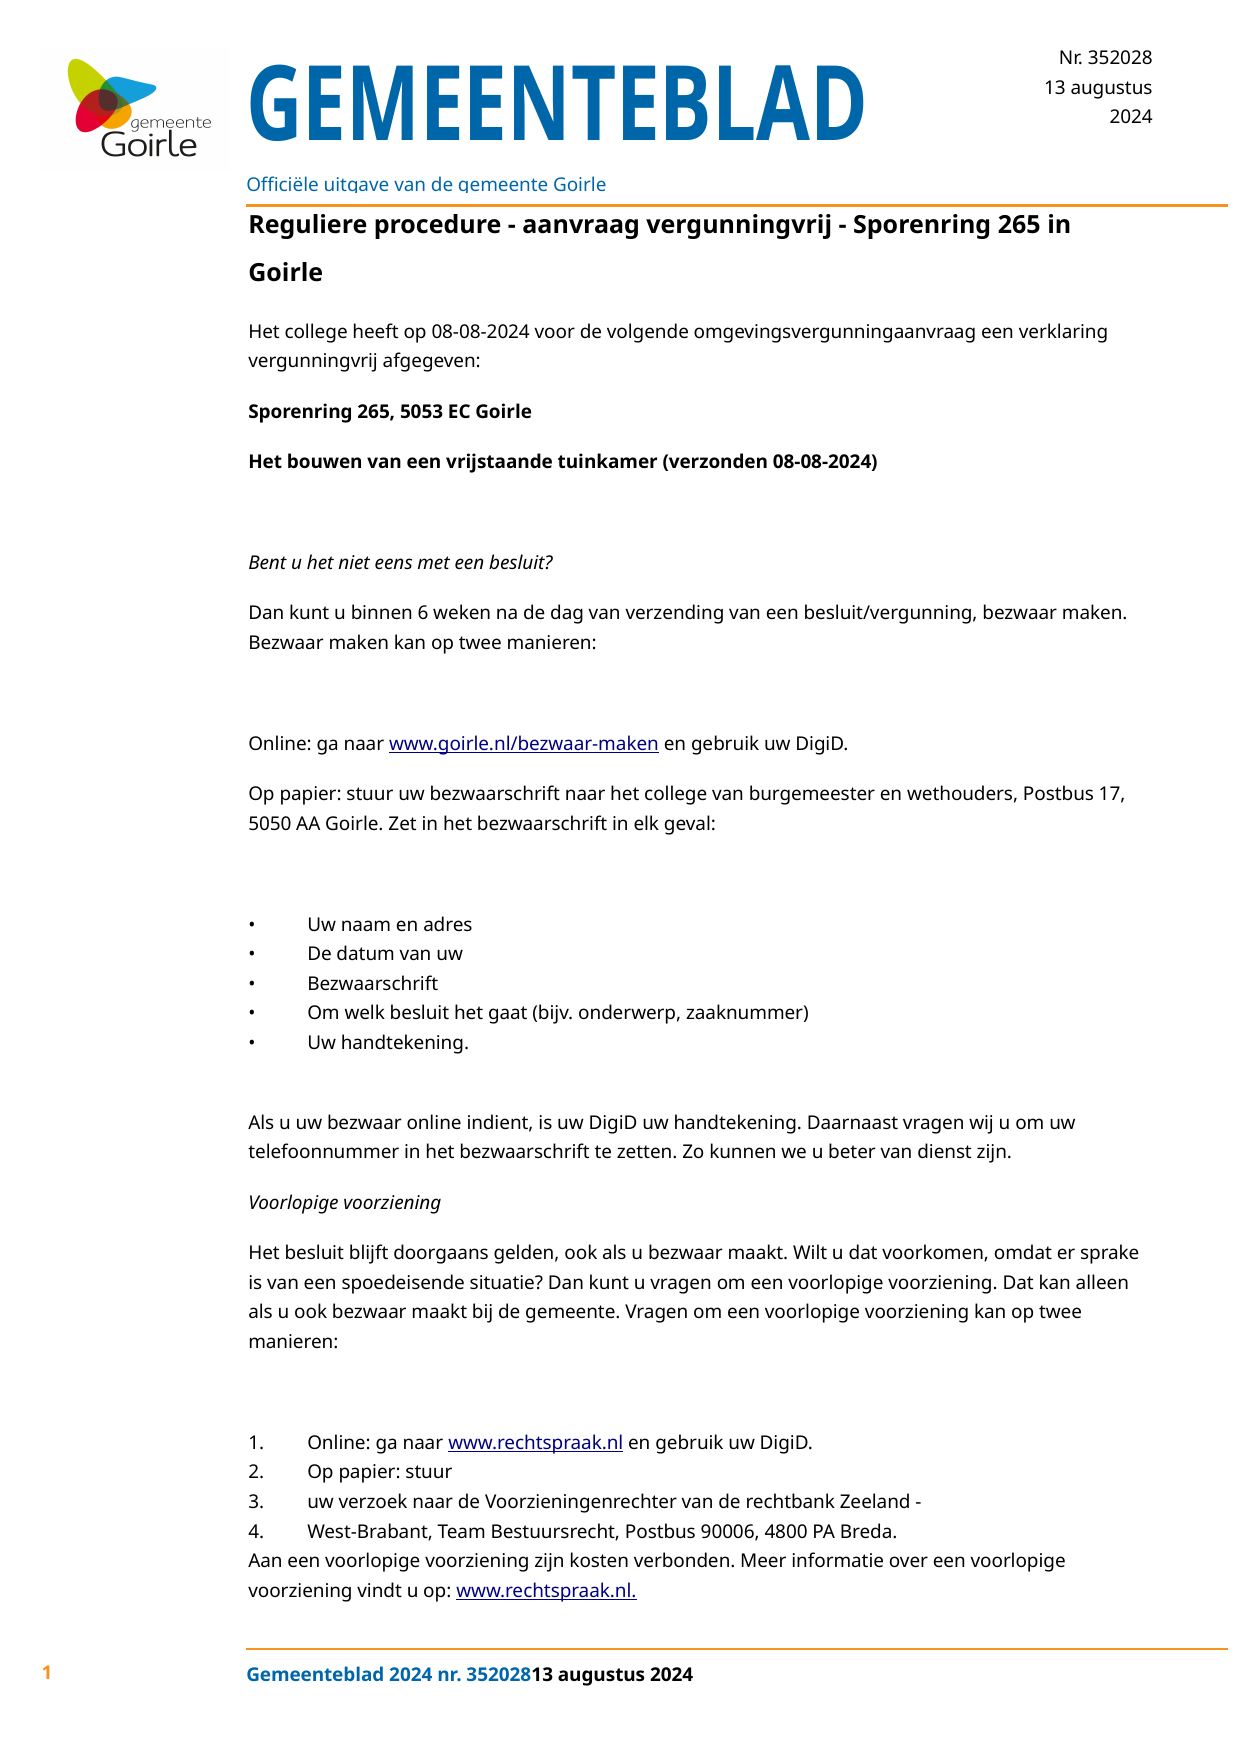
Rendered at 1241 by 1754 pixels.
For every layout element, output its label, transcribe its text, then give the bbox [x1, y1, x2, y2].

list De datum van uw [248, 940, 1152, 966]
list Op papier: stuur [248, 1459, 1152, 1484]
text Het bouwen van een vrijstaande tuinkamer (verzonden 08-08-2024) [248, 448, 1152, 474]
picture [41, 47, 231, 172]
text Het besluit blijft doorgaans gelden, ook als u bezwaar maakt. Wilt u dat voorkomen, omdat er sprake is van een spoedeisende situatie? Dan kunt u vragen om een voorlopige voorziening. Dat kan alleen als u ook bezwaar maakt bij de gemeente. Vragen om een voorlopige voorziening kan op twee manieren: [248, 1239, 1152, 1354]
list West-Brabant, Team Bestuursrecht, Postbus 90006, 4800 PA Breda. [248, 1518, 1152, 1544]
list Online: ga naar www.rechtspraak.nl en gebruik uw DigiD. [248, 1429, 1152, 1455]
text Dan kunt u binnen 6 weken na de dag van verzending van een besluit/vergunning, bezwaar maken. Bezwaar maken kan op twee manieren: [248, 599, 1152, 655]
list Uw handtekening. [248, 1029, 1152, 1055]
text Online: ga naar www.goirle.nl/bezwaar-maken en gebruik uw DigiD. [248, 730, 1152, 756]
text Het college heeft op 08-08-2024 voor de volgende omgevingsvergunningaanvraag een verklaring vergunningvrij afgegeven: [248, 318, 1152, 373]
list uw verzoek naar de Voorzieningenrechter van de rechtbank Zeeland - [248, 1488, 1152, 1514]
text Als u uw bezwaar online indient, is uw DigiD uw handtekening. Daarnaast vragen wij u om uw telefoonnummer in het bezwaarschrift te zetten. Zo kunnen we u beter van dienst zijn. [248, 1109, 1152, 1164]
text Sporenring 265, 5053 EC Goirle [248, 398, 1152, 424]
list Bezwaarschrift [248, 970, 1152, 996]
text Reguliere procedure - aanvraag vergunningvrij - Sporenring 265 in Goirle [248, 207, 1152, 288]
text Aan een voorlopige voorziening zijn kosten verbonden. Meer informatie over een voorlopige voorziening vindt u op: www.rechtspraak.nl. [248, 1547, 1152, 1603]
list Uw naam en adres [248, 911, 1152, 937]
text Voorlopige voorziening [248, 1189, 1152, 1215]
text Op papier: stuur uw bezwaarschrift naar het college van burgemeester en wethouders, Postbus 17, 5050 AA Goirle. Zet in het bezwaarschrift in elk geval: [248, 780, 1152, 836]
list Om welk besluit het gaat (bijv. onderwerp, zaaknummer) [248, 999, 1152, 1025]
text Bent u het niet eens met een besluit? [248, 549, 1152, 575]
